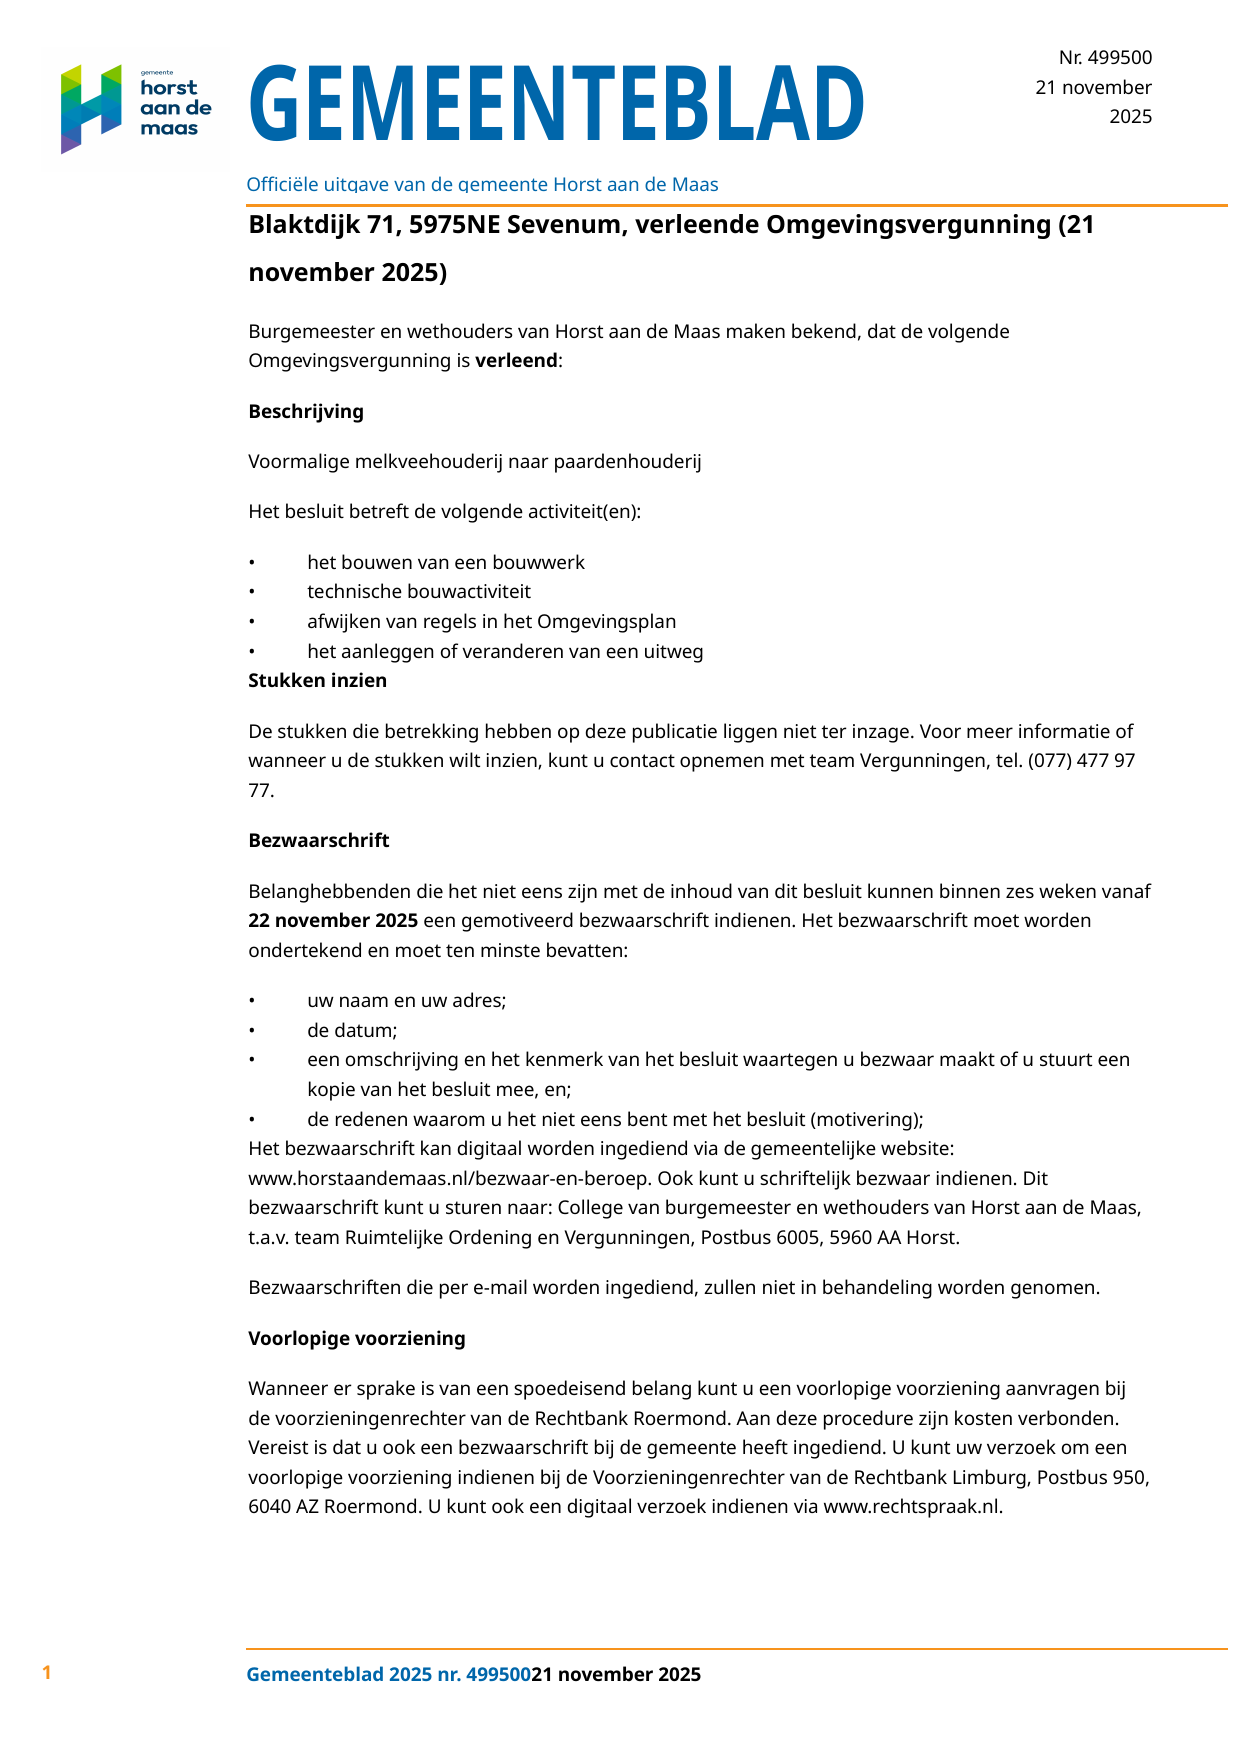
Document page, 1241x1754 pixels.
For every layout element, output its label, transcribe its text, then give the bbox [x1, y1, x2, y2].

list technische bouwactiviteit [248, 579, 1152, 604]
list een omschrijving en het kenmerk van het besluit waartegen u bezwaar maakt of u stuurt een kopie van het besluit mee, en; [248, 1047, 1152, 1102]
text Burgemeester en wethouders van Horst aan de Maas maken bekend, dat de volgende Omgevingsvergunning is verleend: [248, 318, 1152, 373]
text De stukken die betrekking hebben op deze publicatie liggen niet ter inzage. Voor meer informatie of wanneer u de stukken wilt inzien, kunt u contact opnemen met team Vergunningen, tel. (077) 477 97 77. [248, 718, 1152, 803]
text Voormalige melkveehouderij naar paardenhouderij [248, 448, 1152, 474]
list afwijken van regels in het Omgevingsplan [248, 608, 1152, 634]
list uw naam en uw adres; [248, 987, 1152, 1013]
text Bezwaarschriften die per e-mail worden ingediend, zullen niet in behandeling worden genomen. [248, 1274, 1152, 1300]
text Blaktdijk 71, 5975NE Sevenum, verleende Omgevingsvergunning (21 november 2025) [248, 207, 1152, 288]
text Belanghebbenden die het niet eens zijn met de inhoud van dit besluit kunnen binnen zes weken vanaf 22 november 2025 een gemotiveerd bezwaarschrift indienen. Het bezwaarschrift moet worden ondertekend en moet ten minste bevatten: [248, 878, 1152, 963]
text Voorlopige voorziening [248, 1325, 1152, 1351]
list het aanleggen of veranderen van een uitweg [248, 638, 1152, 664]
text Beschrijving [248, 398, 1152, 424]
list het bouwen van een bouwwerk [248, 549, 1152, 575]
text Het besluit betreft de volgende activiteit(en): [248, 499, 1152, 524]
list de datum; [248, 1017, 1152, 1043]
text Het bezwaarschrift kan digitaal worden ingediend via de gemeentelijke website: www.horstaandemaas.nl/bezwaar-en-beroep. Ook kunt u schriftelijk bezwaar indienen. Dit bezwaarschrift kunt u sturen naar: College van burgemeester en wethouders van Horst aan de Maas, t.a.v. team Ruimtelijke Ordening en Vergunningen, Postbus 6005, 5960 AA Horst. [248, 1135, 1152, 1250]
text Bezwaarschrift [248, 827, 1152, 853]
list de redenen waarom u het niet eens bent met het besluit (motivering); [248, 1106, 1152, 1132]
text Wanneer er sprake is van een spoedeisend belang kunt u een voorlopige voorziening aanvragen bij de voorzieningenrechter van de Rechtbank Roermond. Aan deze procedure zijn kosten verbonden. Vereist is dat u ook een bezwaarschrift bij de gemeente heeft ingediend. U kunt uw verzoek om een voorlopige voorziening indienen bij de Voorzieningenrechter van de Rechtbank Limburg, Postbus 950, 6040 AZ Roermond. U kunt ook een digitaal verzoek indienen via www.rechtspraak.nl. [248, 1375, 1152, 1519]
text Stukken inzien [248, 667, 1152, 693]
picture [41, 47, 231, 172]
